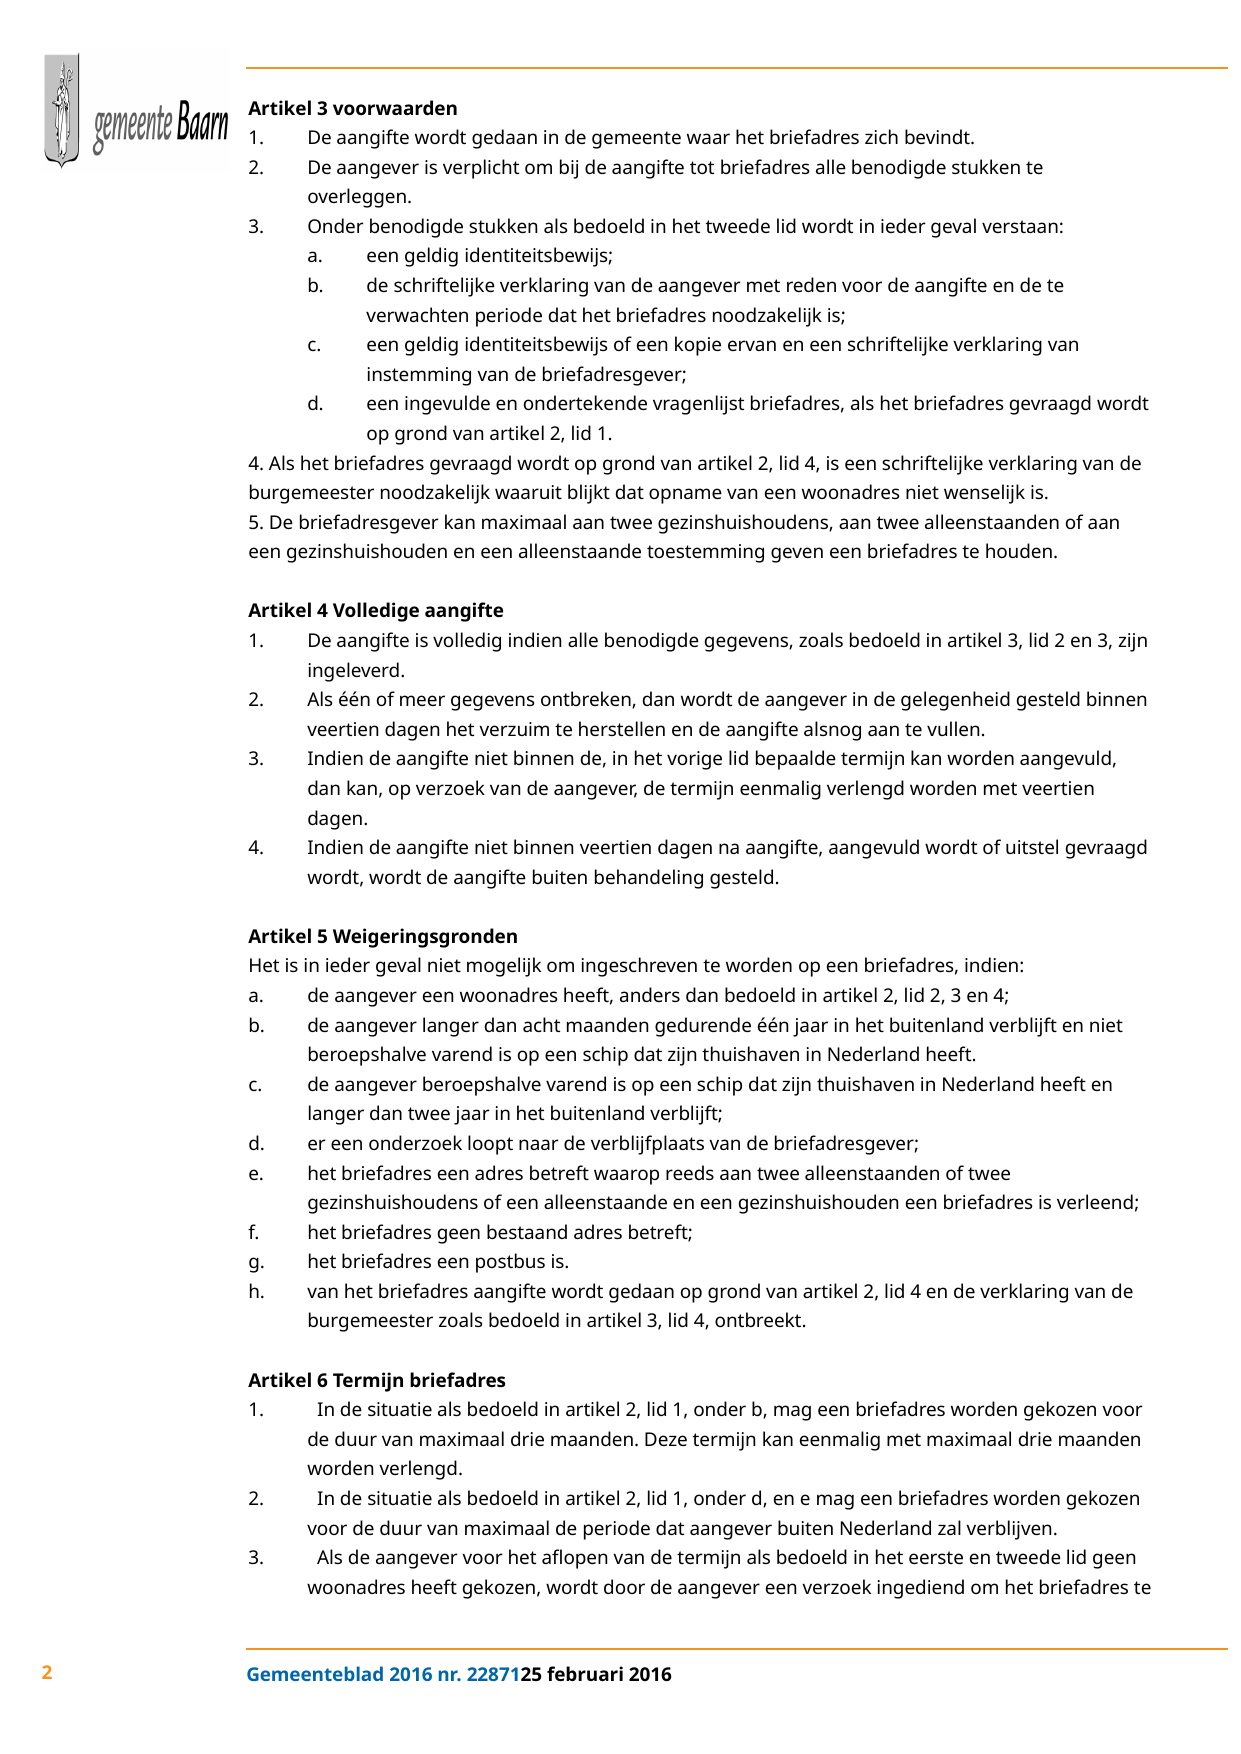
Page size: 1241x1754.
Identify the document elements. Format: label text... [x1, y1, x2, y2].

picture [41, 47, 231, 172]
text Artikel 6 Termijn briefadres [248, 1367, 1152, 1393]
list Indien de aangifte niet binnen veertien dagen na aangifte, aangevuld wordt of uitstel gevraagd wordt, wordt de aangifte buiten behandeling gesteld. [248, 834, 1152, 890]
list een ingevulde en ondertekende vragenlijst briefadres, als het briefadres gevraagd wordt op grond van artikel 2, lid 1. [307, 391, 1152, 446]
list In de situatie als bedoeld in artikel 2, lid 1, onder d, en e mag een briefadres worden gekozen voor de duur van maximaal de periode dat aangever buiten Nederland zal verblijven. [248, 1485, 1152, 1541]
list Als één of meer gegevens ontbreken, dan wordt de aangever in de gelegenheid gesteld binnen veertien dagen het verzuim te herstellen en de aangifte alsnog aan te vullen. [248, 686, 1152, 742]
list het briefadres een adres betreft waarop reeds aan twee alleenstaanden of twee gezinshuishoudens of een alleenstaande en een gezinshuishouden een briefadres is verleend; [248, 1160, 1152, 1215]
list de aangever een woonadres heeft, anders dan bedoeld in artikel 2, lid 2, 3 en 4; [248, 982, 1152, 1008]
list een geldig identiteitsbewijs of een kopie ervan en een schriftelijke verklaring van instemming van de briefadresgever; [307, 331, 1152, 387]
list de aangever beroepshalve varend is op een schip dat zijn thuishaven in Nederland heeft en langer dan twee jaar in het buitenland verblijft; [248, 1071, 1152, 1126]
text 5. De briefadresgever kan maximaal aan twee gezinshuishoudens, aan twee alleenstaanden of aan een gezinshuishouden en een alleenstaande toestemming geven een briefadres te houden. [248, 509, 1152, 564]
text 4. Als het briefadres gevraagd wordt op grond van artikel 2, lid 4, is een schriftelijke verklaring van de burgemeester noodzakelijk waaruit blijkt dat opname van een woonadres niet wenselijk is. [248, 450, 1152, 505]
text Artikel 4 Volledige aangifte [248, 598, 1152, 623]
list Onder benodigde stukken als bedoeld in het tweede lid wordt in ieder geval verstaan: [248, 213, 1152, 239]
list De aangifte is volledig indien alle benodigde gegevens, zoals bedoeld in artikel 3, lid 2 en 3, zijn ingeleverd. [248, 627, 1152, 683]
list van het briefadres aangifte wordt gedaan op grond van artikel 2, lid 4 en de verklaring van de burgemeester zoals bedoeld in artikel 3, lid 4, ontbreekt. [248, 1278, 1152, 1333]
list het briefadres een postbus is. [248, 1248, 1152, 1274]
text Artikel 3 voorwaarden [248, 95, 1152, 121]
list Als de aangever voor het aflopen van de termijn als bedoeld in het eerste en tweede lid geen woonadres heeft gekozen, wordt door de aangever een verzoek ingediend om het briefadres te [248, 1544, 1152, 1600]
list De aangever is verplicht om bij de aangifte tot briefadres alle benodigde stukken te overleggen. [248, 154, 1152, 209]
list er een onderzoek loopt naar de verblijfplaats van de briefadresgever; [248, 1130, 1152, 1156]
list een geldig identiteitsbewijs; [307, 243, 1152, 268]
list de aangever langer dan acht maanden gedurende één jaar in het buitenland verblijft en niet beroepshalve varend is op een schip dat zijn thuishaven in Nederland heeft. [248, 1012, 1152, 1067]
text Artikel 5 Weigeringsgronden [248, 923, 1152, 949]
list Indien de aangifte niet binnen de, in het vorige lid bepaalde termijn kan worden aangevuld, dan kan, op verzoek van de aangever, de termijn eenmalig verlengd worden met veertien dagen. [248, 746, 1152, 831]
list het briefadres geen bestaand adres betreft; [248, 1219, 1152, 1245]
list De aangifte wordt gedaan in de gemeente waar het briefadres zich bevindt. [248, 124, 1152, 150]
list In de situatie als bedoeld in artikel 2, lid 1, onder b, mag een briefadres worden gekozen voor de duur van maximaal drie maanden. Deze termijn kan eenmalig met maximaal drie maanden worden verlengd. [248, 1396, 1152, 1481]
text Het is in ieder geval niet mogelijk om ingeschreven te worden op een briefadres, indien: [248, 953, 1152, 978]
list de schriftelijke verklaring van de aangever met reden voor de aangifte en de te verwachten periode dat het briefadres noodzakelijk is; [307, 272, 1152, 328]
